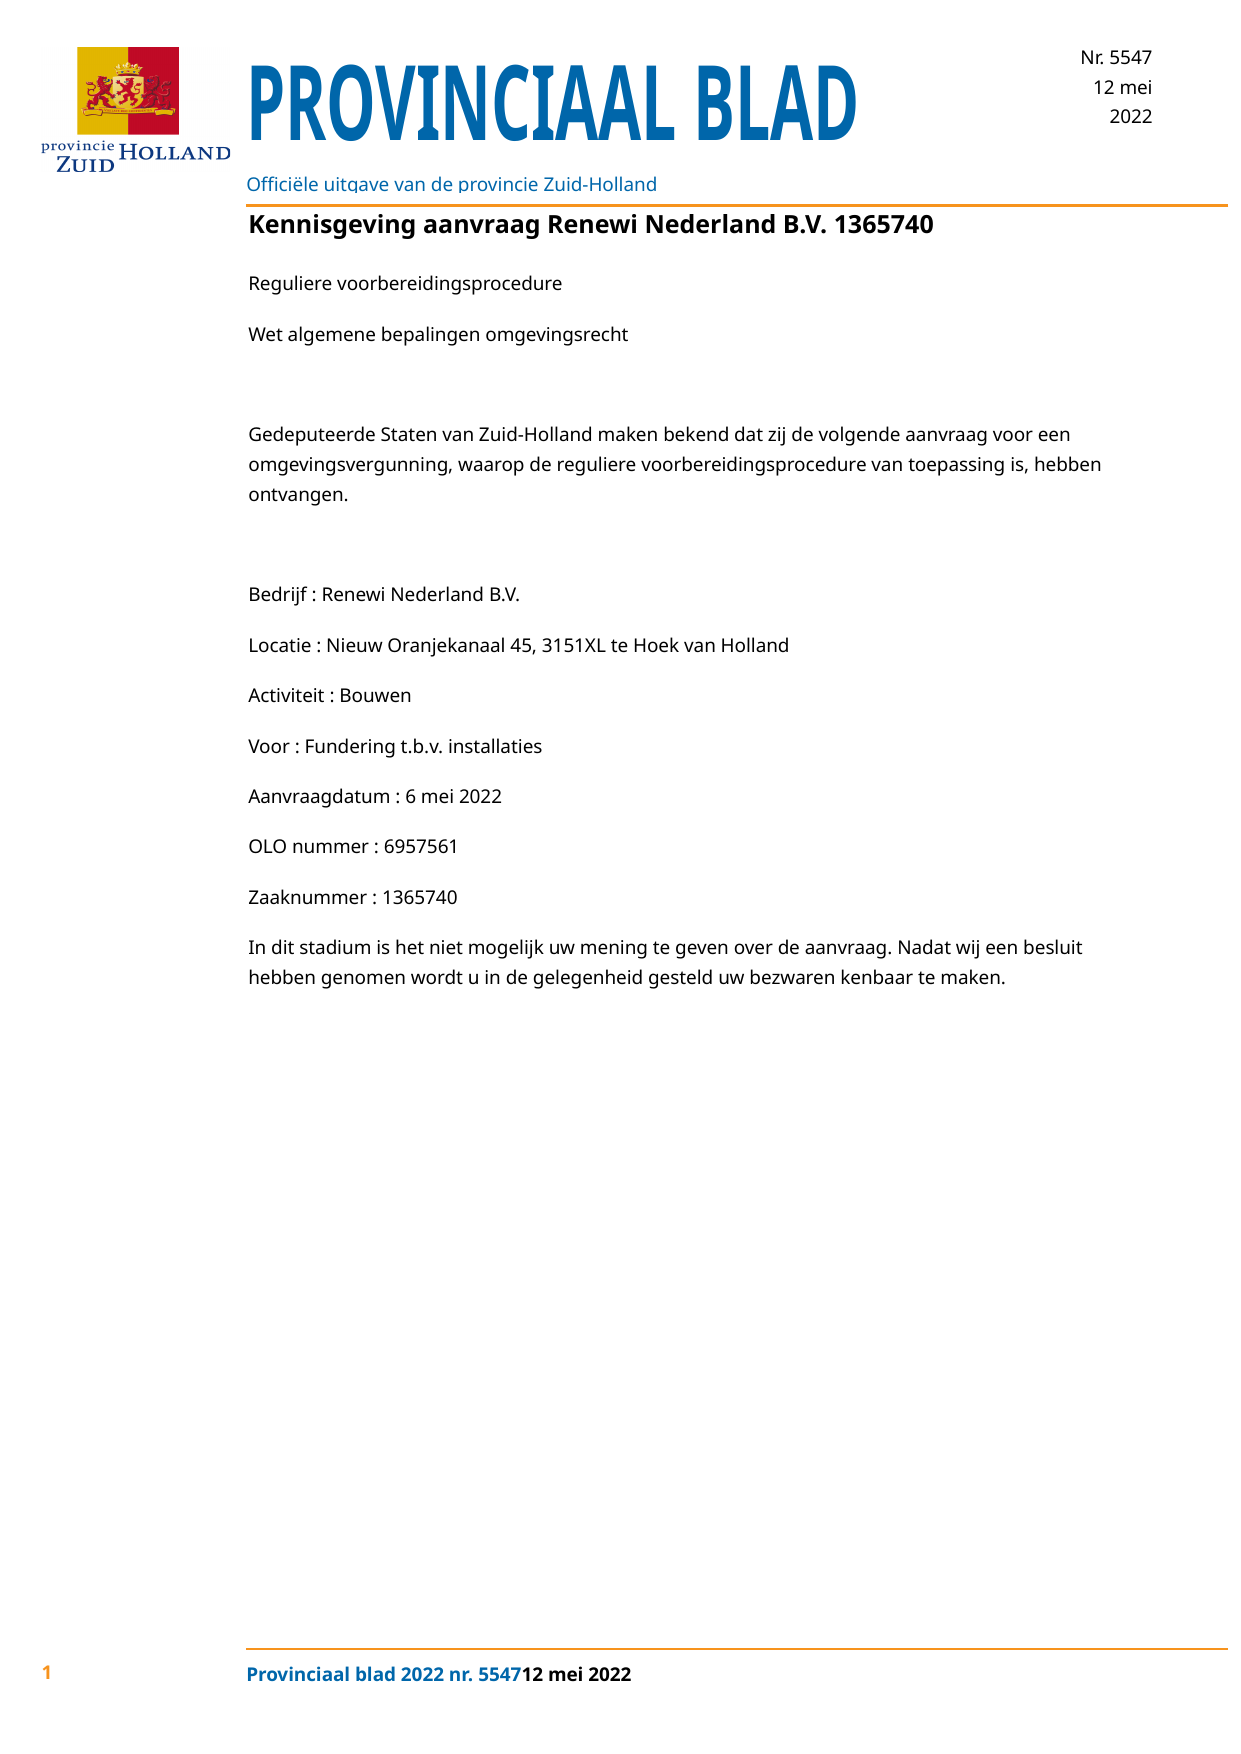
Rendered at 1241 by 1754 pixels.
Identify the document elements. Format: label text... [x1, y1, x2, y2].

text Aanvraagdatum : 6 mei 2022 [248, 783, 1152, 809]
text Reguliere voorbereidingsprocedure [248, 270, 1152, 296]
text Voor : Fundering t.b.v. installaties [248, 733, 1152, 758]
picture [41, 47, 231, 172]
text Kennisgeving aanvraag Renewi Nederland B.V. 1365740 [248, 207, 1152, 241]
text Activiteit : Bouwen [248, 682, 1152, 708]
text In dit stadium is het niet mogelijk uw mening te geven over de aanvraag. Nadat wij een besluit hebben genomen wordt u in de gelegenheid gesteld uw bezwaren kenbaar te maken. [248, 934, 1152, 990]
text Zaaknummer : 1365740 [248, 884, 1152, 910]
text Locatie : Nieuw Oranjekanaal 45, 3151XL te Hoek van Holland [248, 632, 1152, 658]
text Gedeputeerde Staten van Zuid-Holland maken bekend dat zij de volgende aanvraag voor een omgevingsvergunning, waarop de reguliere voorbereidingsprocedure van toepassing is, hebben ontvangen. [248, 422, 1152, 506]
text Wet algemene bepalingen omgevingsrecht [248, 321, 1152, 346]
text Bedrijf : Renewi Nederland B.V. [248, 582, 1152, 607]
text OLO nummer : 6957561 [248, 834, 1152, 859]
